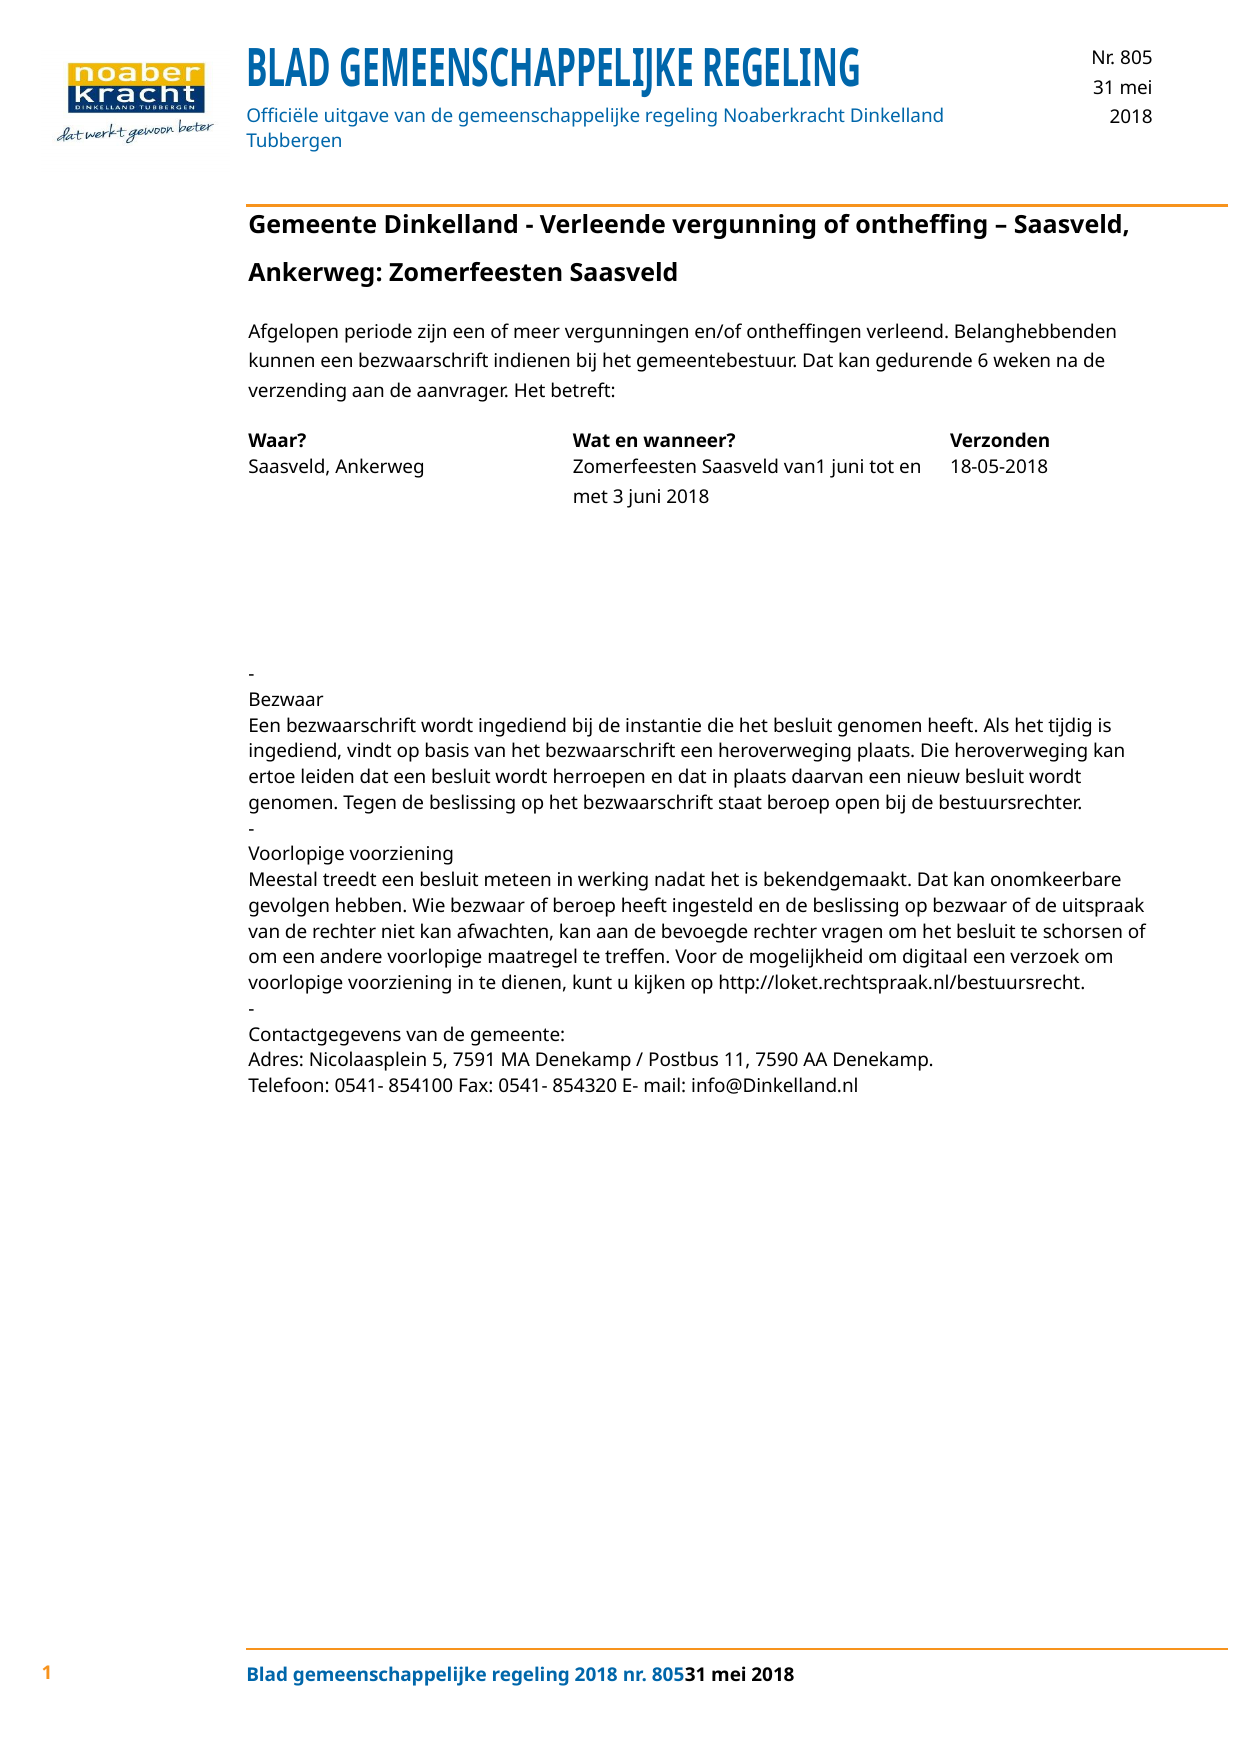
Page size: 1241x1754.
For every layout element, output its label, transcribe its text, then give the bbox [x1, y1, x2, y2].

table_header Waar? [248, 428, 573, 453]
text Meestal treedt een besluit meteen in werking nadat het is bekendgemaakt. Dat kan onomkeerbare gevolgen hebben. Wie bezwaar of beroep heeft ingesteld en de beslissing op bezwaar of de uitspraak van de rechter niet kan afwachten, kan aan de bevoegde rechter vragen om het besluit te schorsen of om een andere voorlopige maatregel te treffen. Voor de mogelijkheid om digitaal een verzoek om voorlopige voorziening in te dienen, kunt u kijken op http://loket.rechtspraak.nl/bestuursrecht. [248, 866, 1152, 995]
table_cell Saasveld, Ankerweg [248, 453, 573, 509]
picture [41, 47, 231, 172]
text Gemeente Dinkelland - Verleende vergunning of ontheffing – Saasveld, Ankerweg: Zomerfeesten Saasveld [248, 207, 1152, 288]
text Voorlopige voorziening [248, 841, 1152, 866]
text Bezwaar [248, 686, 1152, 712]
table_cell Zomerfeesten Saasveld van1 juni tot en met 3 juni 2018 [573, 453, 950, 509]
text - [248, 815, 1152, 841]
table_header Verzonden [950, 428, 1152, 453]
text Een bezwaarschrift wordt ingediend bij de instantie die het besluit genomen heeft. Als het tijdig is ingediend, vindt op basis van het bezwaarschrift een heroverweging plaats. Die heroverweging kan ertoe leiden dat een besluit wordt herroepen en dat in plaats daarvan een nieuw besluit wordt genomen. Tegen de beslissing op het bezwaarschrift staat beroep open bij de bestuursrechter. [248, 712, 1152, 815]
text Contactgegevens van de gemeente: [248, 1021, 1152, 1046]
text Adres: Nicolaasplein 5, 7591 MA Denekamp / Postbus 11, 7590 AA Denekamp. [248, 1046, 1152, 1072]
table_cell 18-05-2018 [950, 453, 1152, 509]
text Afgelopen periode zijn een of meer vergunningen en/of ontheffingen verleend. Belanghebbenden kunnen een bezwaarschrift indienen bij het gemeentebestuur. Dat kan gedurende 6 weken na de verzending aan de aanvrager. Het betreft: [248, 318, 1152, 403]
text - [248, 995, 1152, 1021]
text Telefoon: 0541- 854100 Fax: 0541- 854320 E- mail: info@Dinkelland.nl [248, 1072, 1152, 1098]
text - [248, 661, 1152, 686]
table_header Wat en wanneer? [573, 428, 950, 453]
